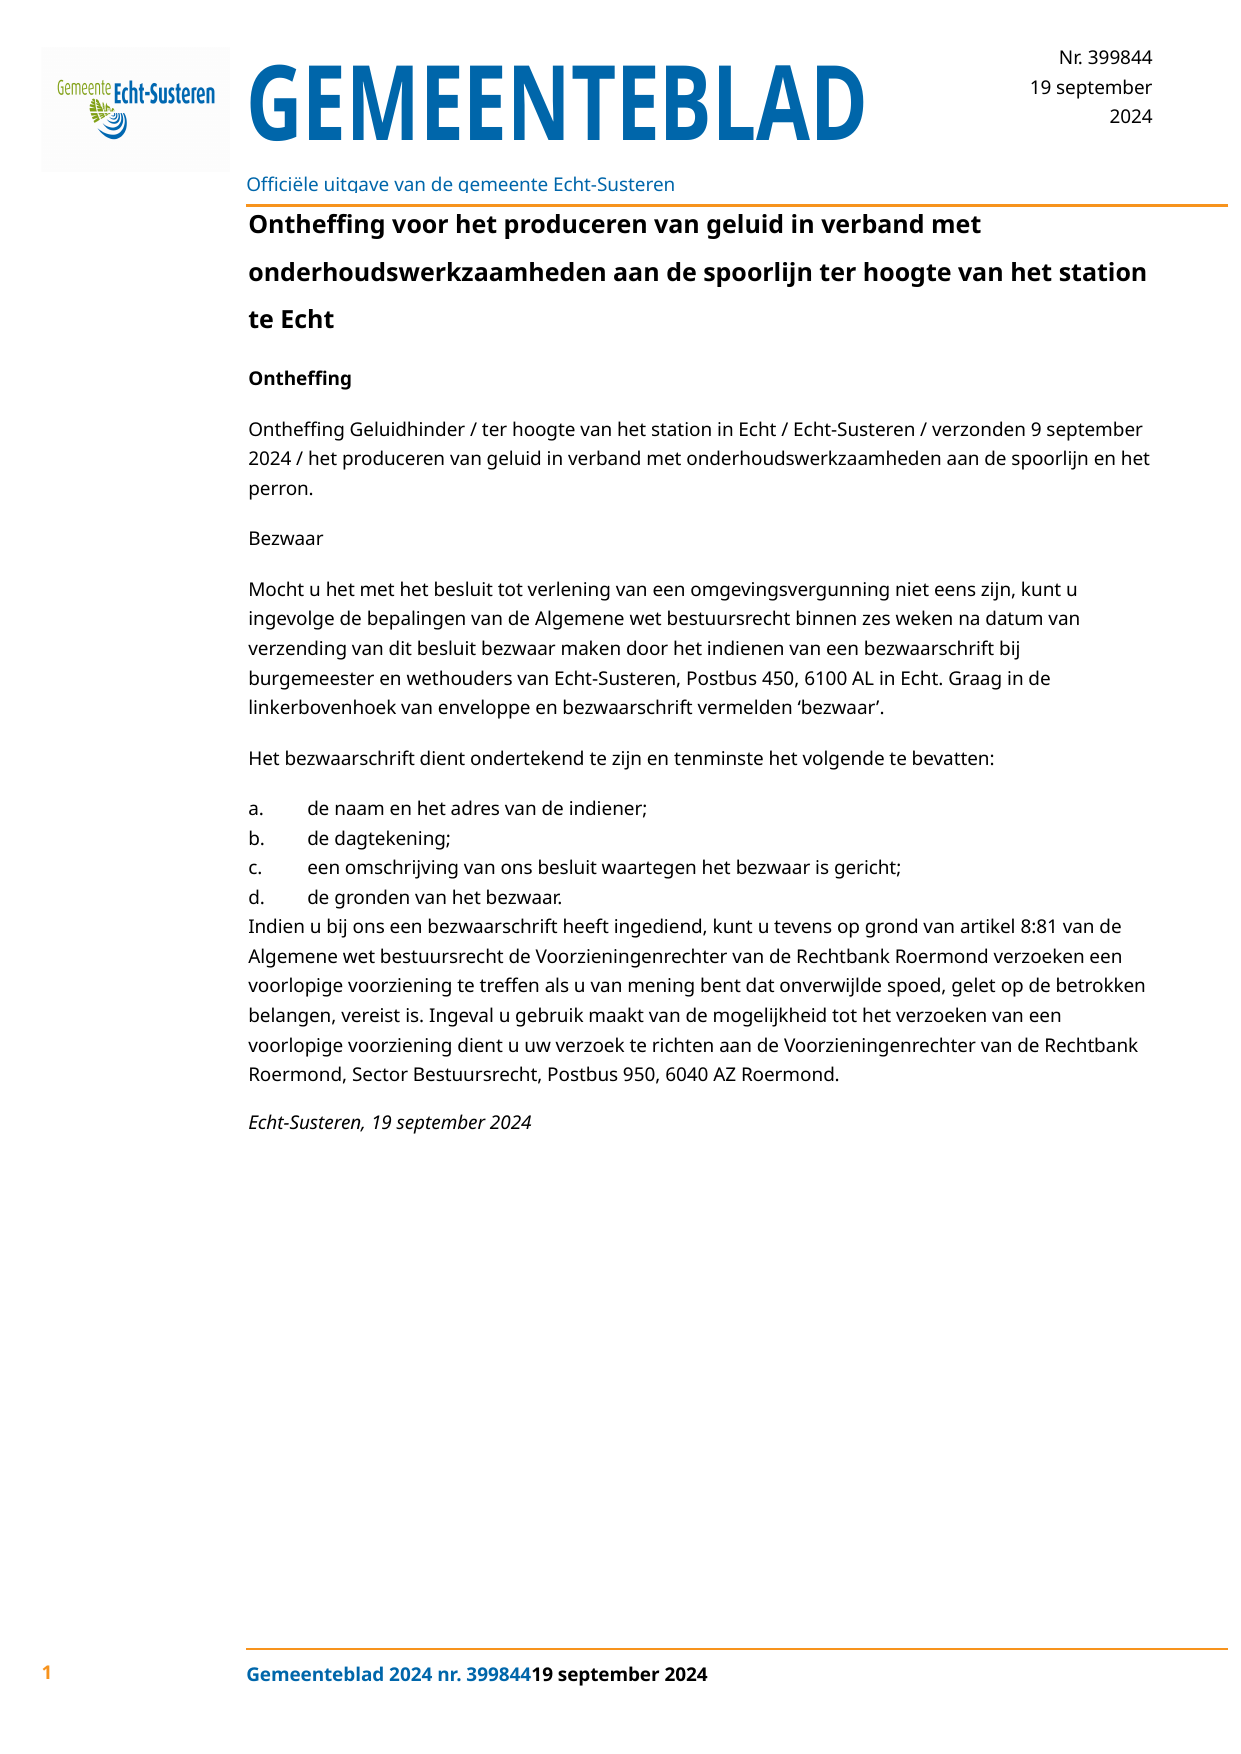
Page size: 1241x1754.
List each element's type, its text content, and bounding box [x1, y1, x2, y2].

text Ontheffing Geluidhinder / ter hoogte van het station in Echt / Echt-Susteren / verzonden 9 september 2024 / het produceren van geluid in verband met onderhoudswerkzaamheden aan de spoorlijn en het perron. [248, 416, 1152, 501]
text Mocht u het met het besluit tot verlening van een omgevingsvergunning niet eens zijn, kunt u ingevolge de bepalingen van de Algemene wet bestuursrecht binnen zes weken na datum van verzending van dit besluit bezwaar maken door het indienen van een bezwaarschrift bij burgemeester en wethouders van Echt-Susteren, Postbus 450, 6100 AL in Echt. Graag in de linkerbovenhoek van enveloppe en bezwaarschrift vermelden ‘bezwaar’. [248, 576, 1152, 720]
list een omschrijving van ons besluit waartegen het bezwaar is gericht; [248, 854, 1152, 880]
picture [41, 47, 231, 172]
text Echt-Susteren, 19 september 2024 [248, 1109, 1152, 1135]
text Bezwaar [248, 526, 1152, 551]
text Het bezwaarschrift dient ondertekend te zijn en tenminste het volgende te bevatten: [248, 745, 1152, 770]
list de dagtekening; [248, 825, 1152, 850]
text Ontheffing [248, 366, 1152, 391]
list de gronden van het bezwaar. [248, 884, 1152, 909]
list de naam en het adres van de indiener; [248, 795, 1152, 821]
text Indien u bij ons een bezwaarschrift heeft ingediend, kunt u tevens op grond van artikel 8:81 van de Algemene wet bestuursrecht de Voorzieningenrechter van de Rechtbank Roermond verzoeken een voorlopige voorziening te treffen als u van mening bent dat onverwijlde spoed, gelet op de betrokken belangen, vereist is. Ingeval u gebruik maakt van de mogelijkheid tot het verzoeken van een voorlopige voorziening dient u uw verzoek te richten aan de Voorzieningenrechter van de Rechtbank Roermond, Sector Bestuursrecht, Postbus 950, 6040 AZ Roermond. [248, 913, 1152, 1087]
text Ontheffing voor het produceren van geluid in verband met onderhoudswerkzaamheden aan de spoorlijn ter hoogte van het station te Echt [248, 207, 1152, 336]
